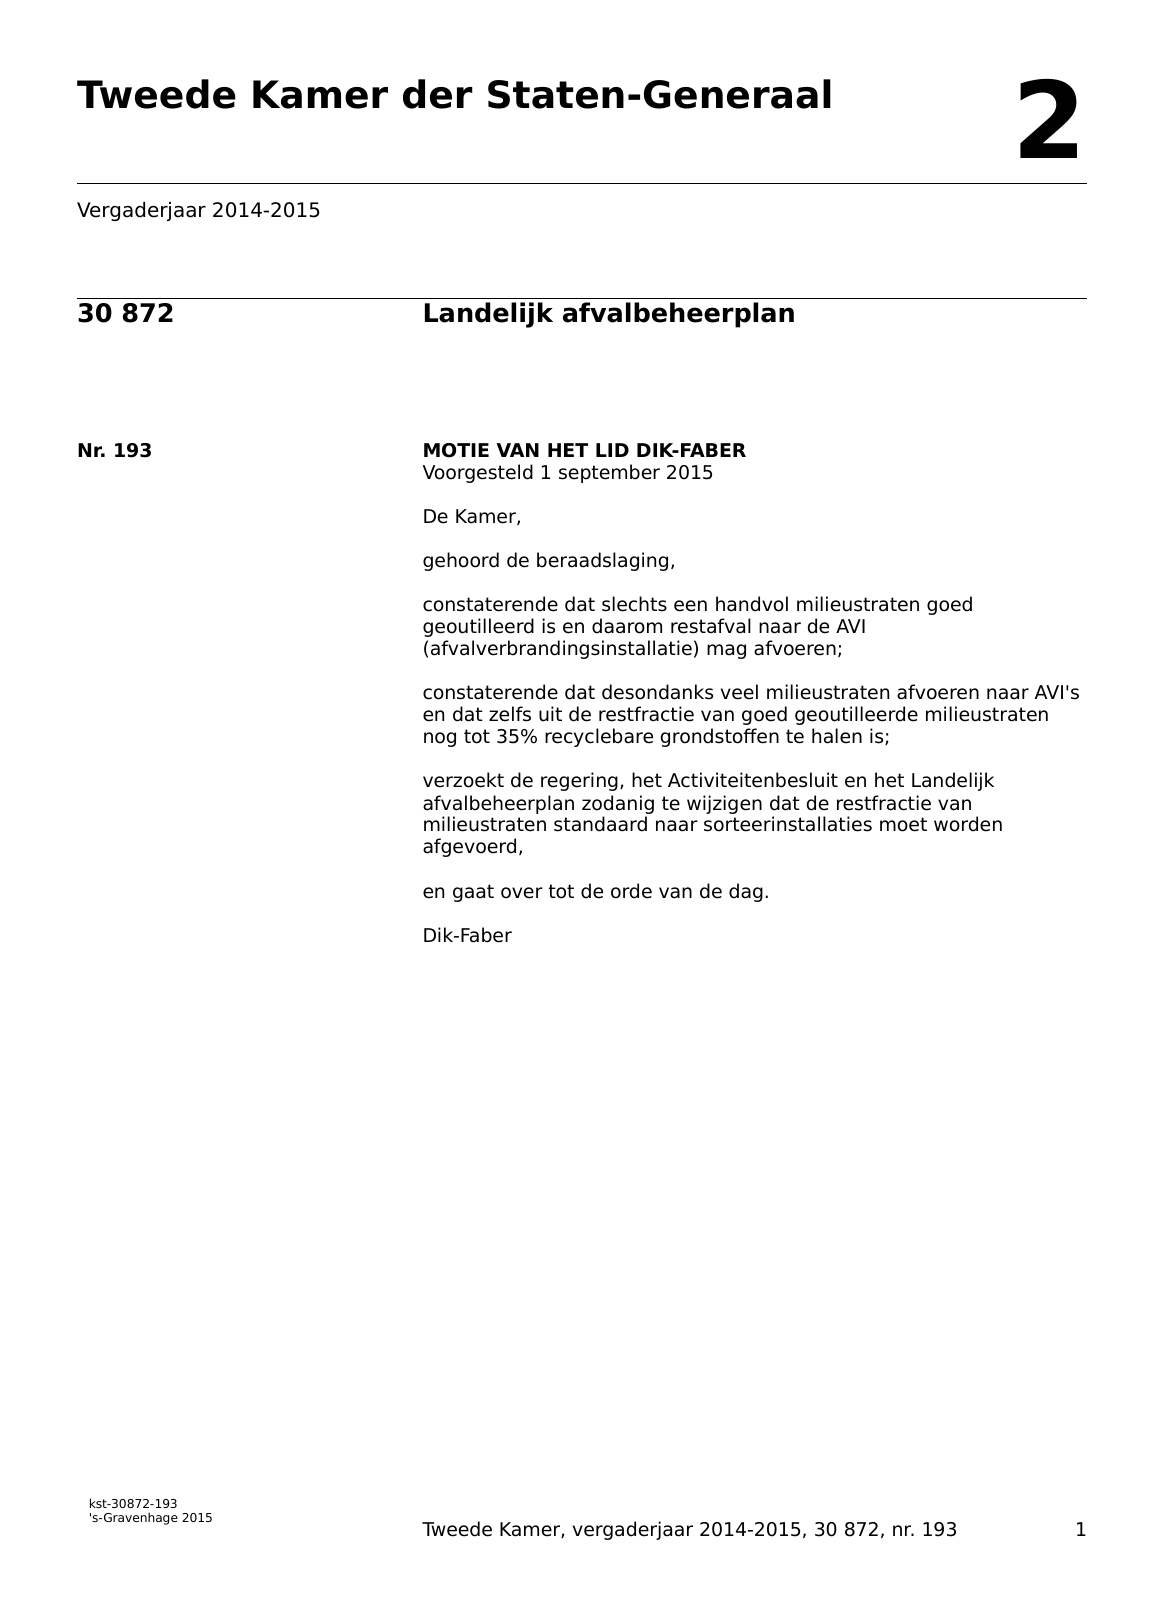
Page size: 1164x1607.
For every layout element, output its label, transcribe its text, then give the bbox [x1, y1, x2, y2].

table_header Tweede Kamer der Staten-Generaal [77, 59, 886, 183]
text en gaat over tot de orde van de dag. [422, 881, 1087, 902]
text Voorgesteld 1 september 2015 [422, 462, 1087, 484]
table_header 2 [886, 59, 1087, 183]
text gehoord de beraadslaging, [422, 550, 1087, 572]
text constaterende dat slechts een handvol milieustraten goed geoutilleerd is en daarom restafval naar de AVI (afvalverbrandingsinstallatie) mag afvoeren; [422, 594, 1087, 660]
table_cell Vergaderjaar 2014-2015 [77, 184, 1087, 298]
text kst-30872-193 [88, 1497, 323, 1511]
text constaterende dat desondanks veel milieustraten afvoeren naar AVI's en dat zelfs uit de restfractie van goed geoutilleerde milieustraten nog tot 35% recyclebare grondstoffen te halen is; [422, 682, 1087, 748]
text 's-Gravenhage 2015 [88, 1511, 323, 1525]
subtitle Nr. 193 MOTIE VAN HET LID DIK-FABER [77, 440, 1087, 462]
text Dik-Faber [422, 925, 1087, 947]
subtitle 30 872 Landelijk afvalbeheerplan [77, 299, 1087, 329]
text verzoekt de regering, het Activiteitenbesluit en het Landelijk afvalbeheerplan zodanig te wijzigen dat de restfractie van milieustraten standaard naar sorteerinstallaties moet worden afgevoerd, [422, 770, 1087, 858]
text De Kamer, [422, 506, 1087, 528]
